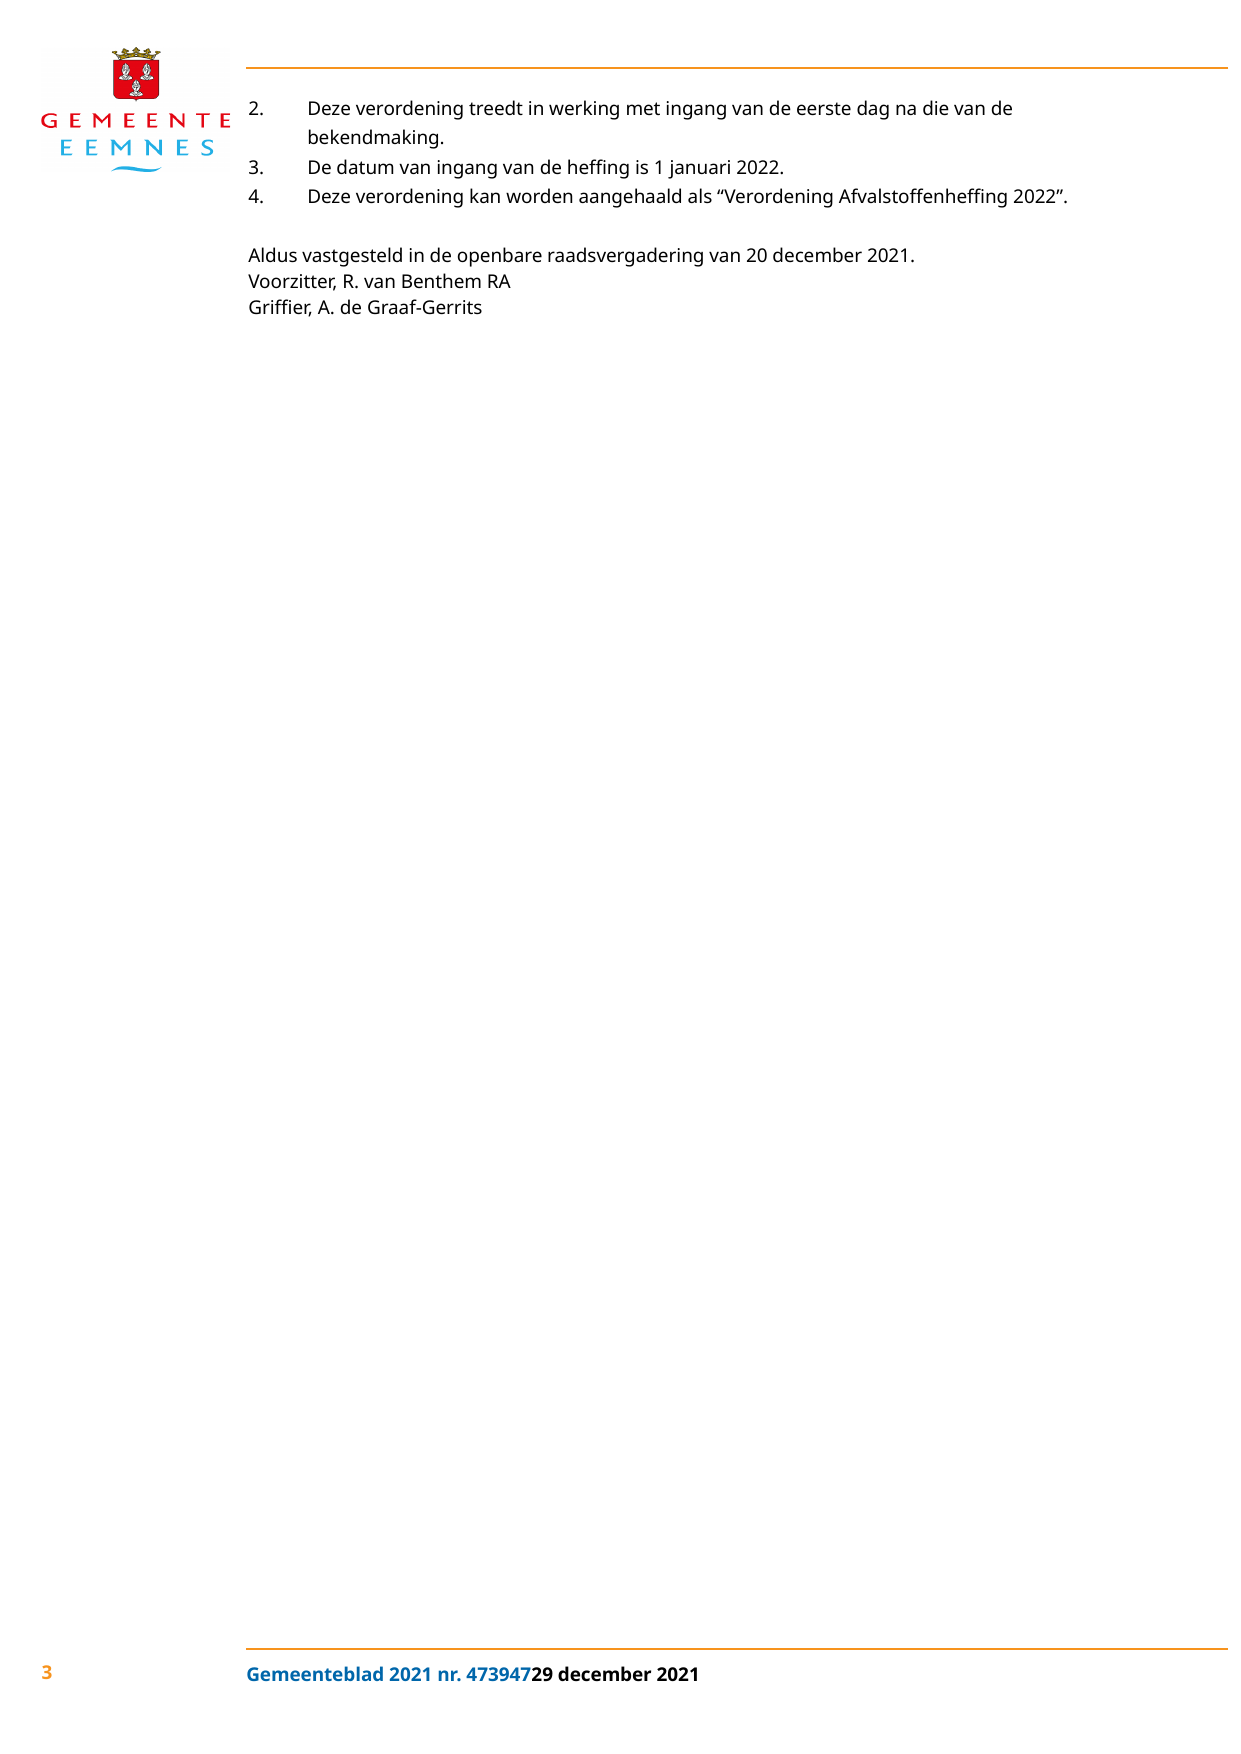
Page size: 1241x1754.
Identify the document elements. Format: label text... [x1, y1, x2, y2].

list De datum van ingang van de heffing is 1 januari 2022. [248, 154, 1152, 180]
list Deze verordening treedt in werking met ingang van de eerste dag na die van de bekendmaking. [248, 95, 1152, 150]
text Aldus vastgesteld in de openbare raadsvergadering van 20 december 2021. [248, 243, 1152, 268]
list Deze verordening kan worden aangehaald als “Verordening Afvalstoffenheffing 2022”. [248, 183, 1152, 209]
text Griffier, A. de Graaf-Gerrits [248, 294, 1152, 320]
picture [41, 47, 231, 172]
text Voorzitter, R. van Benthem RA [248, 268, 1152, 294]
